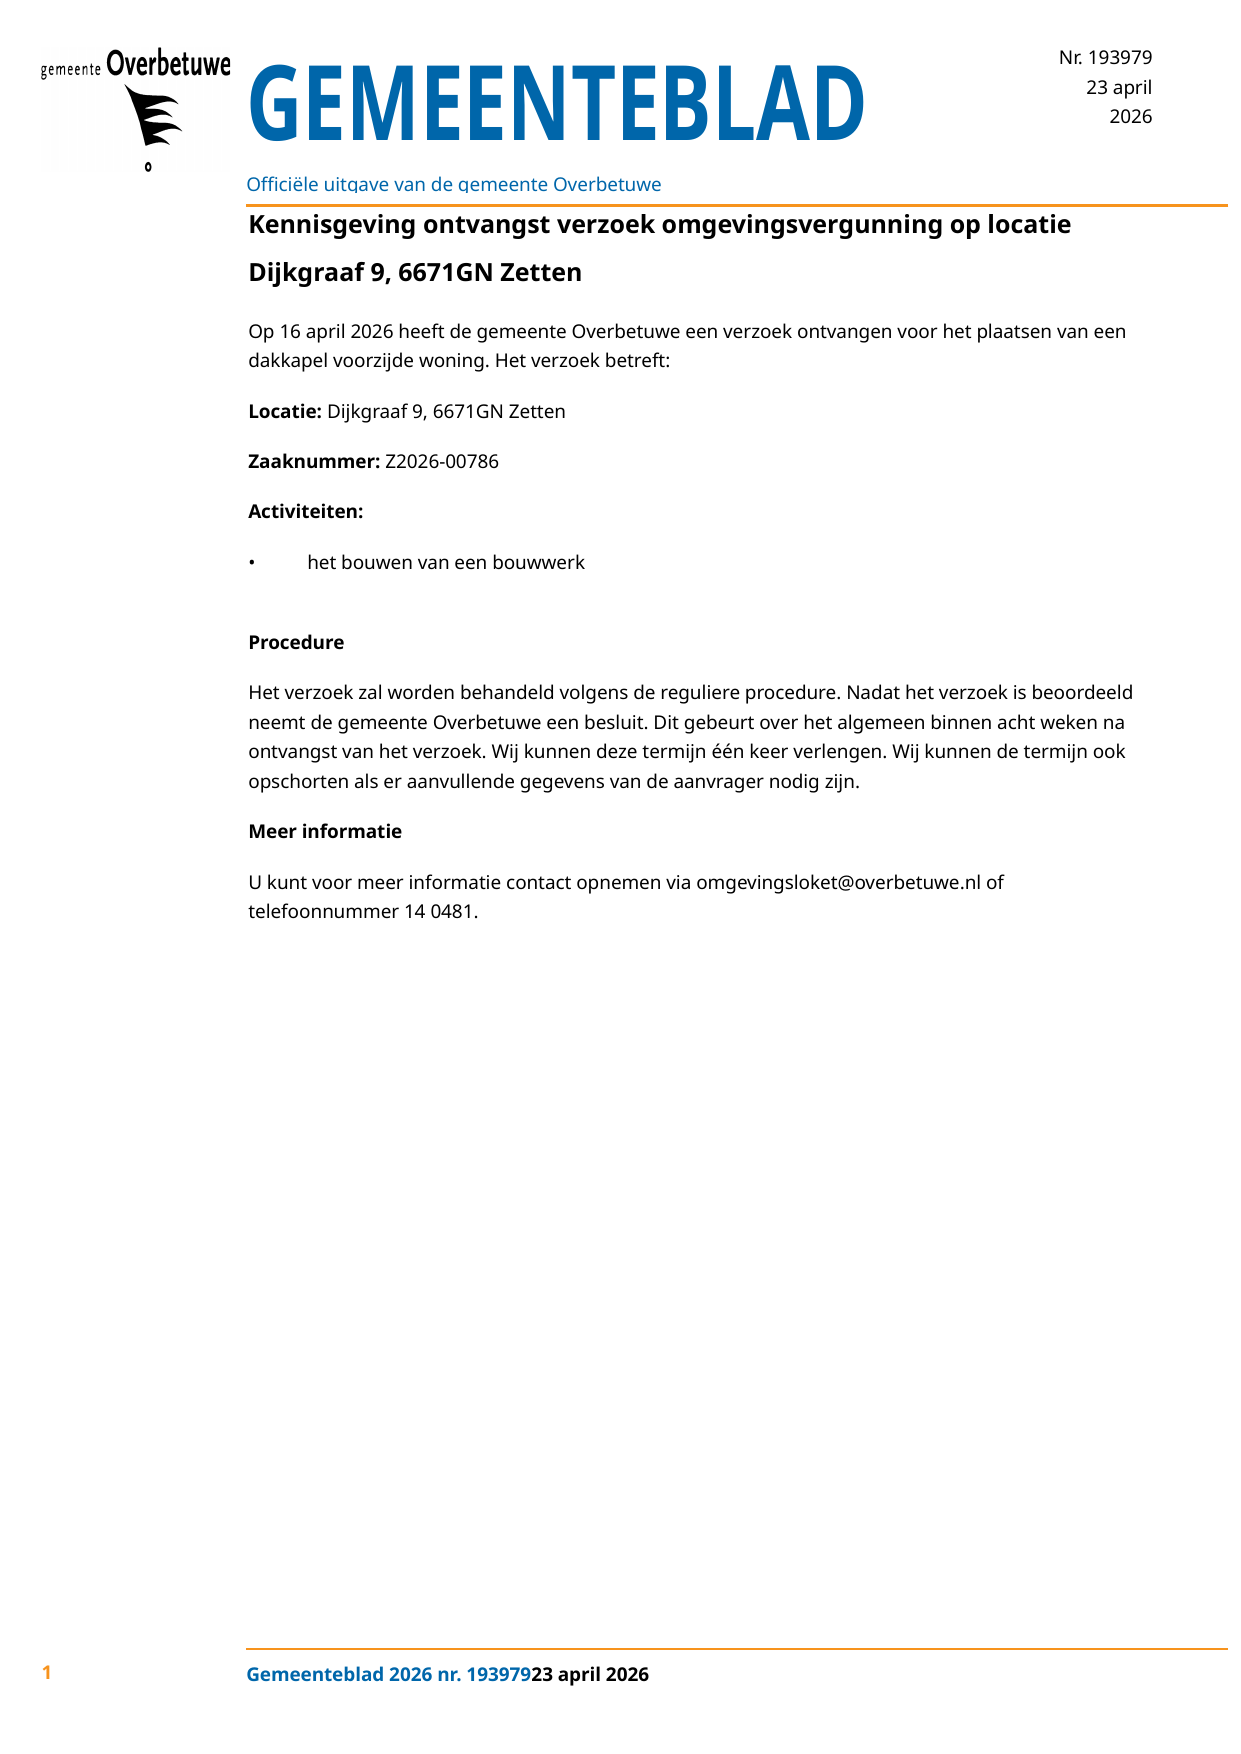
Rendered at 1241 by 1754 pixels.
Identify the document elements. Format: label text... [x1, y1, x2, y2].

picture [41, 47, 231, 172]
text Zaaknummer: Z2026-00786 [248, 448, 1152, 474]
text Het verzoek zal worden behandeld volgens de reguliere procedure. Nadat het verzoek is beoordeeld neemt de gemeente Overbetuwe een besluit. Dit gebeurt over het algemeen binnen acht weken na ontvangst van het verzoek. Wij kunnen deze termijn één keer verlengen. Wij kunnen de termijn ook opschorten als er aanvullende gegevens van de aanvrager nodig zijn. [248, 679, 1152, 794]
text Activiteiten: [248, 499, 1152, 524]
text U kunt voor meer informatie contact opnemen via omgevingsloket@overbetuwe.nl of telefoonnummer 14 0481. [248, 869, 1152, 924]
list het bouwen van een bouwwerk [248, 549, 1152, 575]
text Op 16 april 2026 heeft de gemeente Overbetuwe een verzoek ontvangen voor het plaatsen van een dakkapel voorzijde woning. Het verzoek betreft: [248, 318, 1152, 373]
text Procedure [248, 629, 1152, 655]
text Kennisgeving ontvangst verzoek omgevingsvergunning op locatie Dijkgraaf 9, 6671GN Zetten [248, 207, 1152, 288]
text Locatie: Dijkgraaf 9, 6671GN Zetten [248, 398, 1152, 424]
text Meer informatie [248, 819, 1152, 844]
